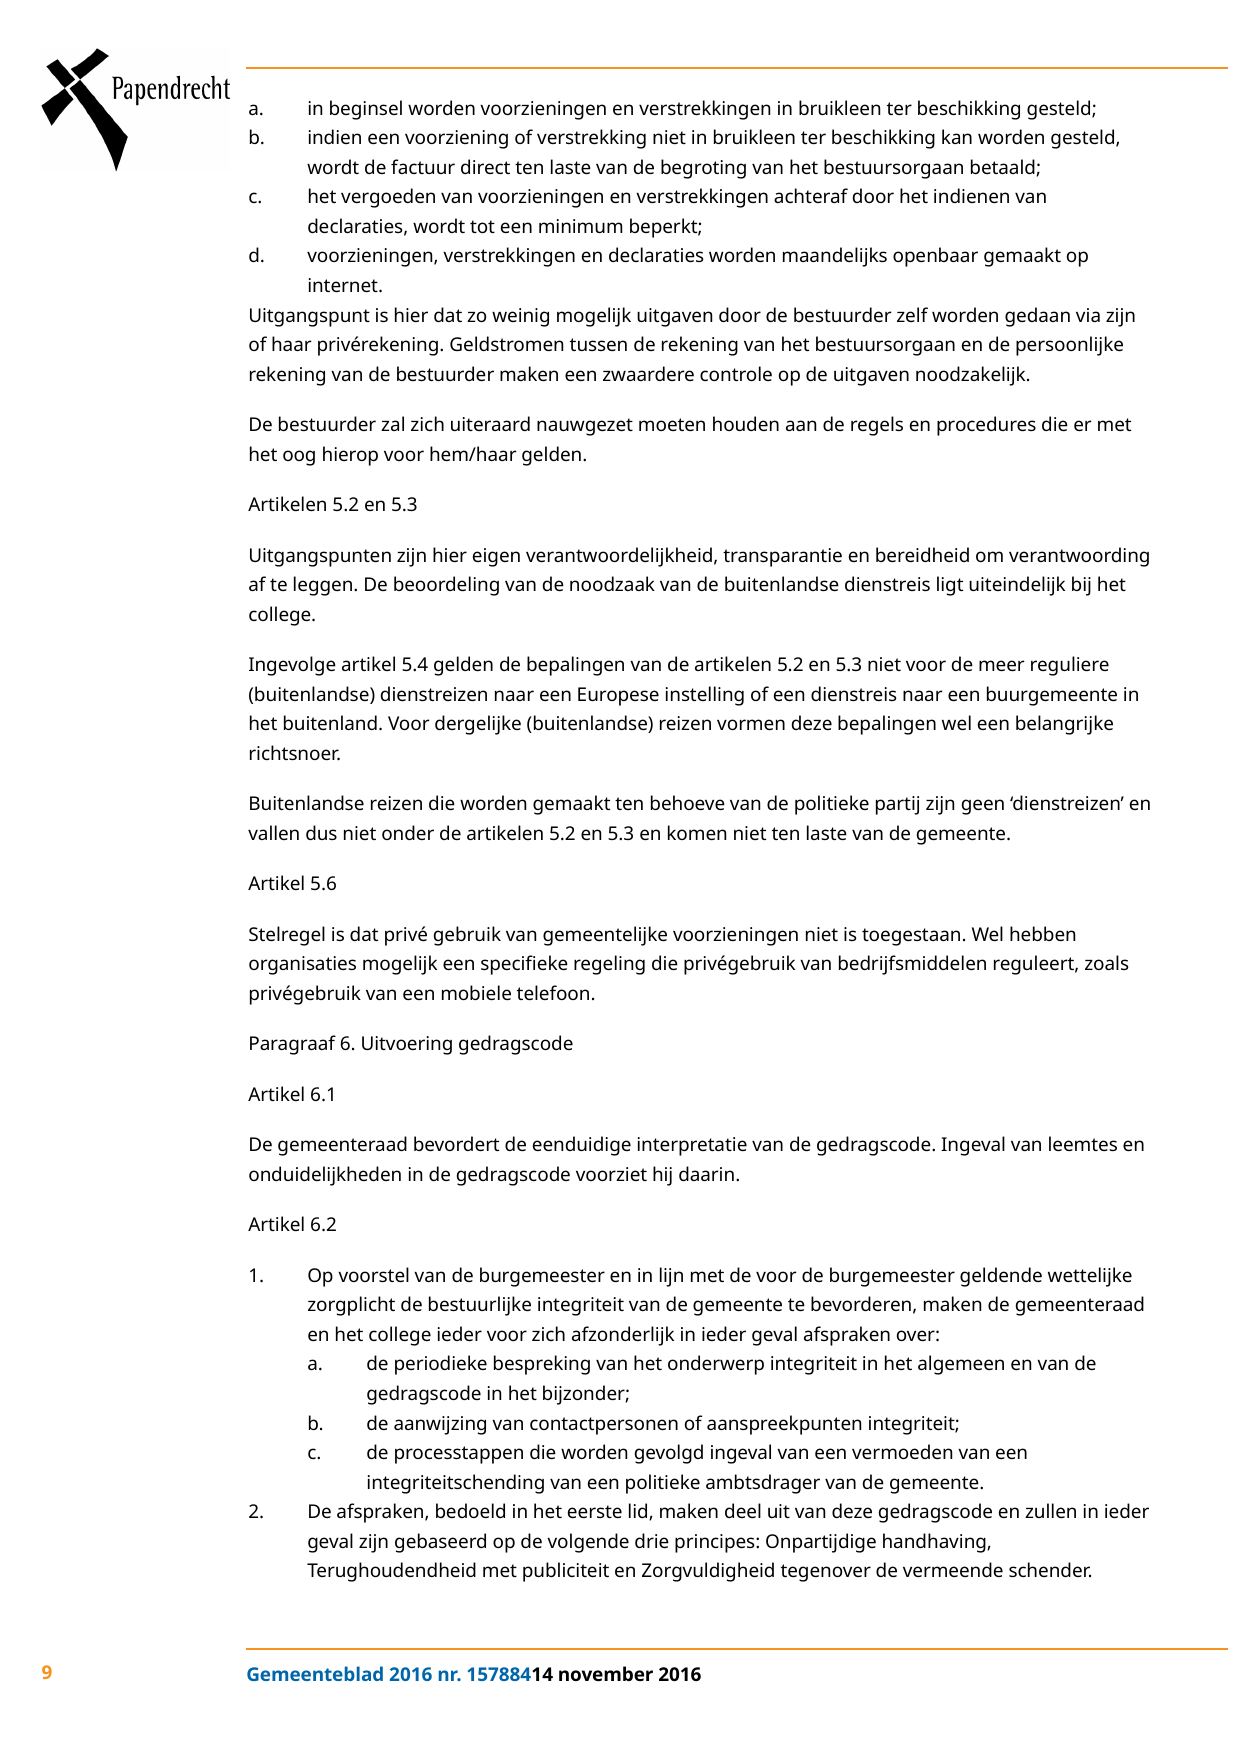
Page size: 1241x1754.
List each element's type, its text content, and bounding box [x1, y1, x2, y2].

text Ingevolge artikel 5.4 gelden de bepalingen van de artikelen 5.2 en 5.3 niet voor de meer reguliere (buitenlandse) dienstreizen naar een Europese instelling of een dienstreis naar een buurgemeente in het buitenland. Voor dergelijke (buitenlandse) reizen vormen deze bepalingen wel een belangrijke richtsnoer. [248, 651, 1152, 766]
text Paragraaf 6. Uitvoering gedragscode [248, 1031, 1152, 1056]
text De gemeenteraad bevordert de eenduidige interpretatie van de gedragscode. Ingeval van leemtes en onduidelijkheden in de gedragscode voorziet hij daarin. [248, 1131, 1152, 1187]
list in beginsel worden voorzieningen en verstrekkingen in bruikleen ter beschikking gesteld; [248, 95, 1152, 121]
list voorzieningen, verstrekkingen en declaraties worden maandelijks openbaar gemaakt op internet. [248, 243, 1152, 298]
text De bestuurder zal zich uiteraard nauwgezet moeten houden aan de regels en procedures die er met het oog hierop voor hem/haar gelden. [248, 411, 1152, 467]
list indien een voorziening of verstrekking niet in bruikleen ter beschikking kan worden gesteld, wordt de factuur direct ten laste van de begroting van het bestuursorgaan betaald; [248, 124, 1152, 180]
text Artikel 6.1 [248, 1081, 1152, 1107]
text Artikel 6.2 [248, 1211, 1152, 1237]
picture [41, 47, 231, 172]
list de processtappen die worden gevolgd ingeval van een vermoeden van een integriteitschending van een politieke ambtsdrager van de gemeente. [307, 1439, 1152, 1495]
text Buitenlandse reizen die worden gemaakt ten behoeve van de politieke partij zijn geen ‘dienstreizen’ en vallen dus niet onder de artikelen 5.2 en 5.3 en komen niet ten laste van de gemeente. [248, 791, 1152, 846]
text Artikelen 5.2 en 5.3 [248, 491, 1152, 517]
list de aanwijzing van contactpersonen of aanspreekpunten integriteit; [307, 1410, 1152, 1436]
list De afspraken, bedoeld in het eerste lid, maken deel uit van deze gedragscode en zullen in ieder geval zijn gebaseerd op de volgende drie principes: Onpartijdige handhaving, Terughoudendheid met publiciteit en Zorgvuldigheid tegenover de vermeende schender. [248, 1498, 1152, 1583]
list het vergoeden van voorzieningen en verstrekkingen achteraf door het indienen van declaraties, wordt tot een minimum beperkt; [248, 183, 1152, 239]
text Stelregel is dat privé gebruik van gemeentelijke voorzieningen niet is toegestaan. Wel hebben organisaties mogelijk een specifieke regeling die privégebruik van bedrijfsmiddelen reguleert, zoals privégebruik van een mobiele telefoon. [248, 921, 1152, 1006]
list de periodieke bespreking van het onderwerp integriteit in het algemeen en van de gedragscode in het bijzonder; [307, 1351, 1152, 1406]
text Artikel 5.6 [248, 871, 1152, 896]
text Uitgangspunt is hier dat zo weinig mogelijk uitgaven door de bestuurder zelf worden gedaan via zijn of haar privérekening. Geldstromen tussen de rekening van het bestuursorgaan en de persoonlijke rekening van de bestuurder maken een zwaardere controle op de uitgaven noodzakelijk. [248, 302, 1152, 387]
text Uitgangspunten zijn hier eigen verantwoordelijkheid, transparantie en bereidheid om verantwoording af te leggen. De beoordeling van de noodzaak van de buitenlandse dienstreis ligt uiteindelijk bij het college. [248, 542, 1152, 627]
list Op voorstel van de burgemeester en in lijn met de voor de burgemeester geldende wettelijke zorgplicht de bestuurlijke integriteit van de gemeente te bevorderen, maken de gemeenteraad en het college ieder voor zich afzonderlijk in ieder geval afspraken over: [248, 1262, 1152, 1347]
